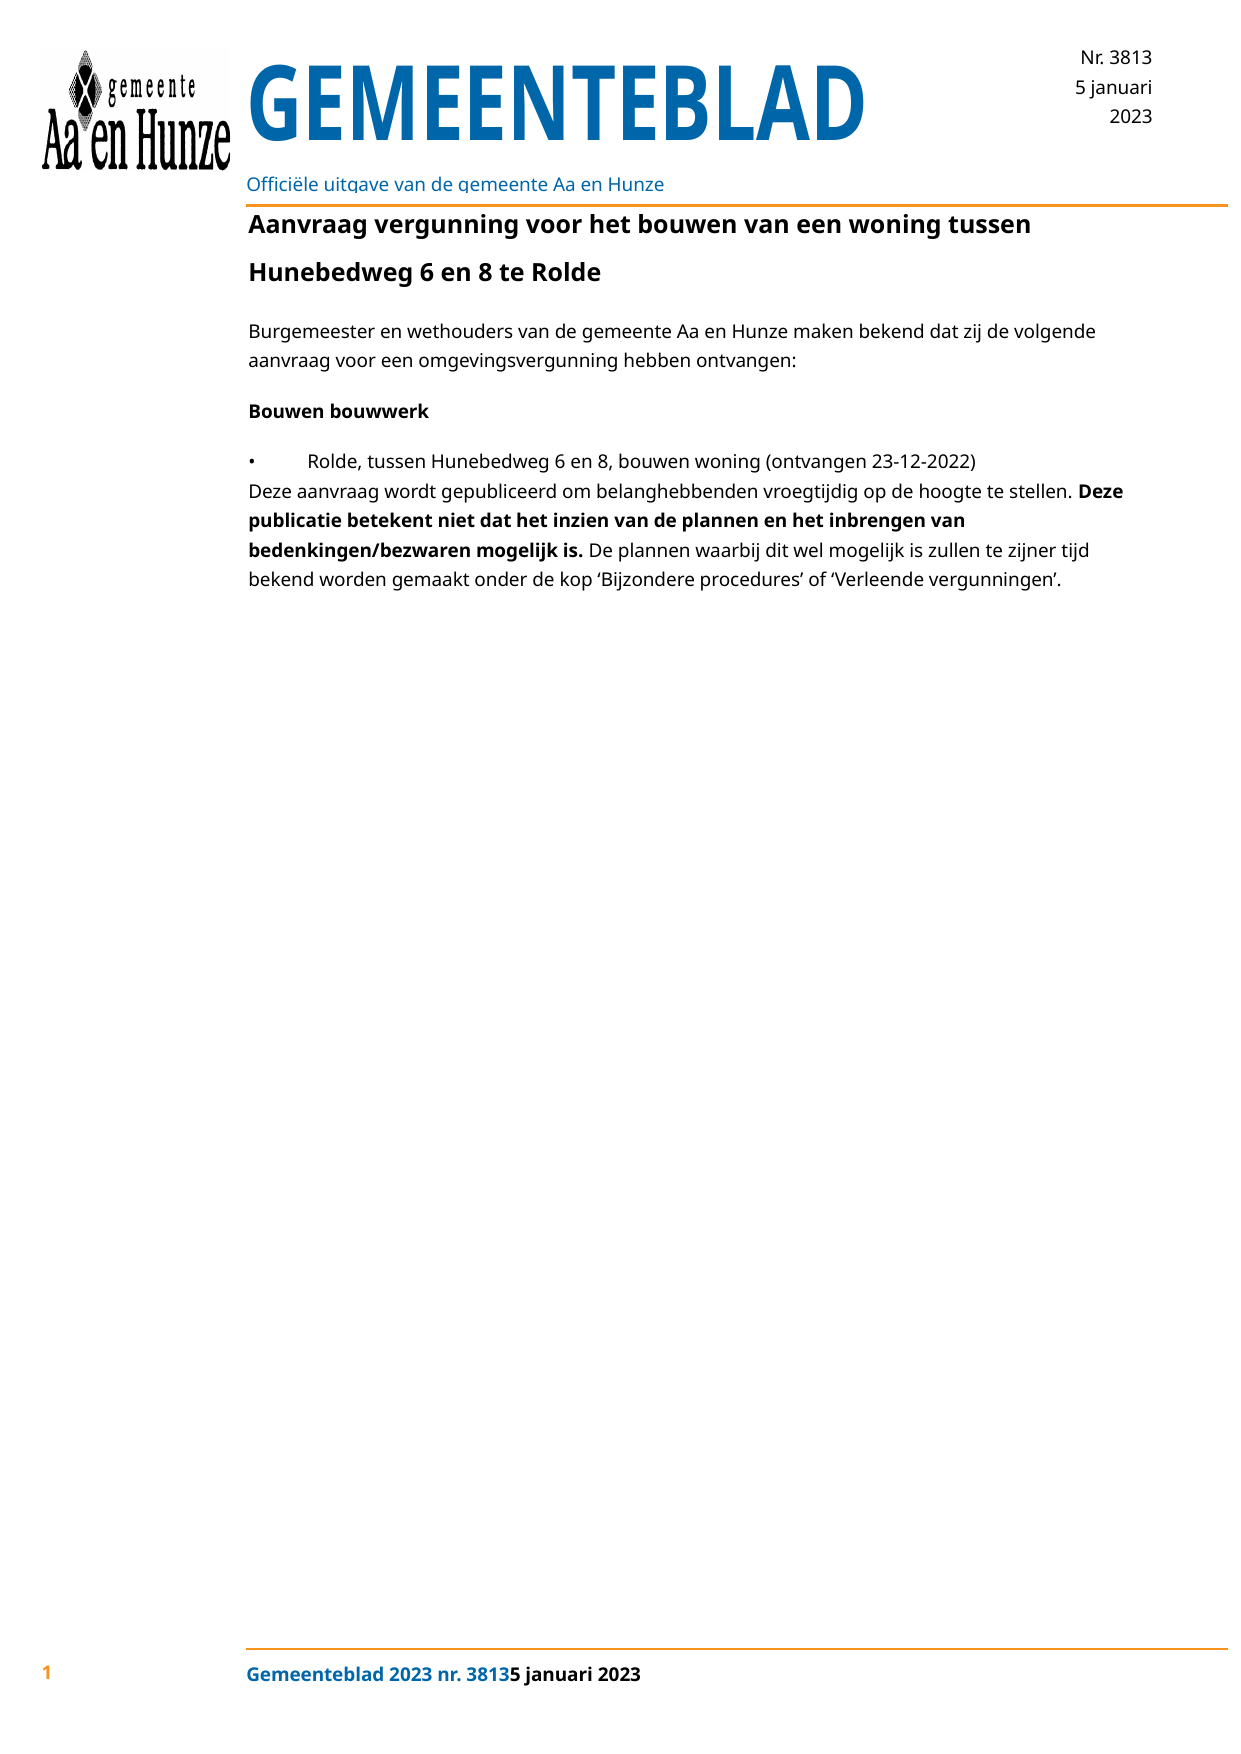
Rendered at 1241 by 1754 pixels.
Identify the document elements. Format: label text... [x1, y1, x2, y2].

text Bouwen bouwwerk [248, 398, 1152, 424]
picture [41, 47, 231, 172]
text Deze aanvraag wordt gepubliceerd om belanghebbenden vroegtijdig op de hoogte te stellen. Deze publicatie betekent niet dat het inzien van de plannen en het inbrengen van bedenkingen/bezwaren mogelijk is. De plannen waarbij dit wel mogelijk is zullen te zijner tijd bekend worden gemaakt onder de kop ‘Bijzondere procedures’ of ‘Verleende vergunningen’. [248, 478, 1152, 592]
list Rolde, tussen Hunebedweg 6 en 8, bouwen woning (ontvangen 23-12-2022) [248, 448, 1152, 474]
text Burgemeester en wethouders van de gemeente Aa en Hunze maken bekend dat zij de volgende aanvraag voor een omgevingsvergunning hebben ontvangen: [248, 318, 1152, 373]
text Aanvraag vergunning voor het bouwen van een woning tussen Hunebedweg 6 en 8 te Rolde [248, 207, 1152, 288]
